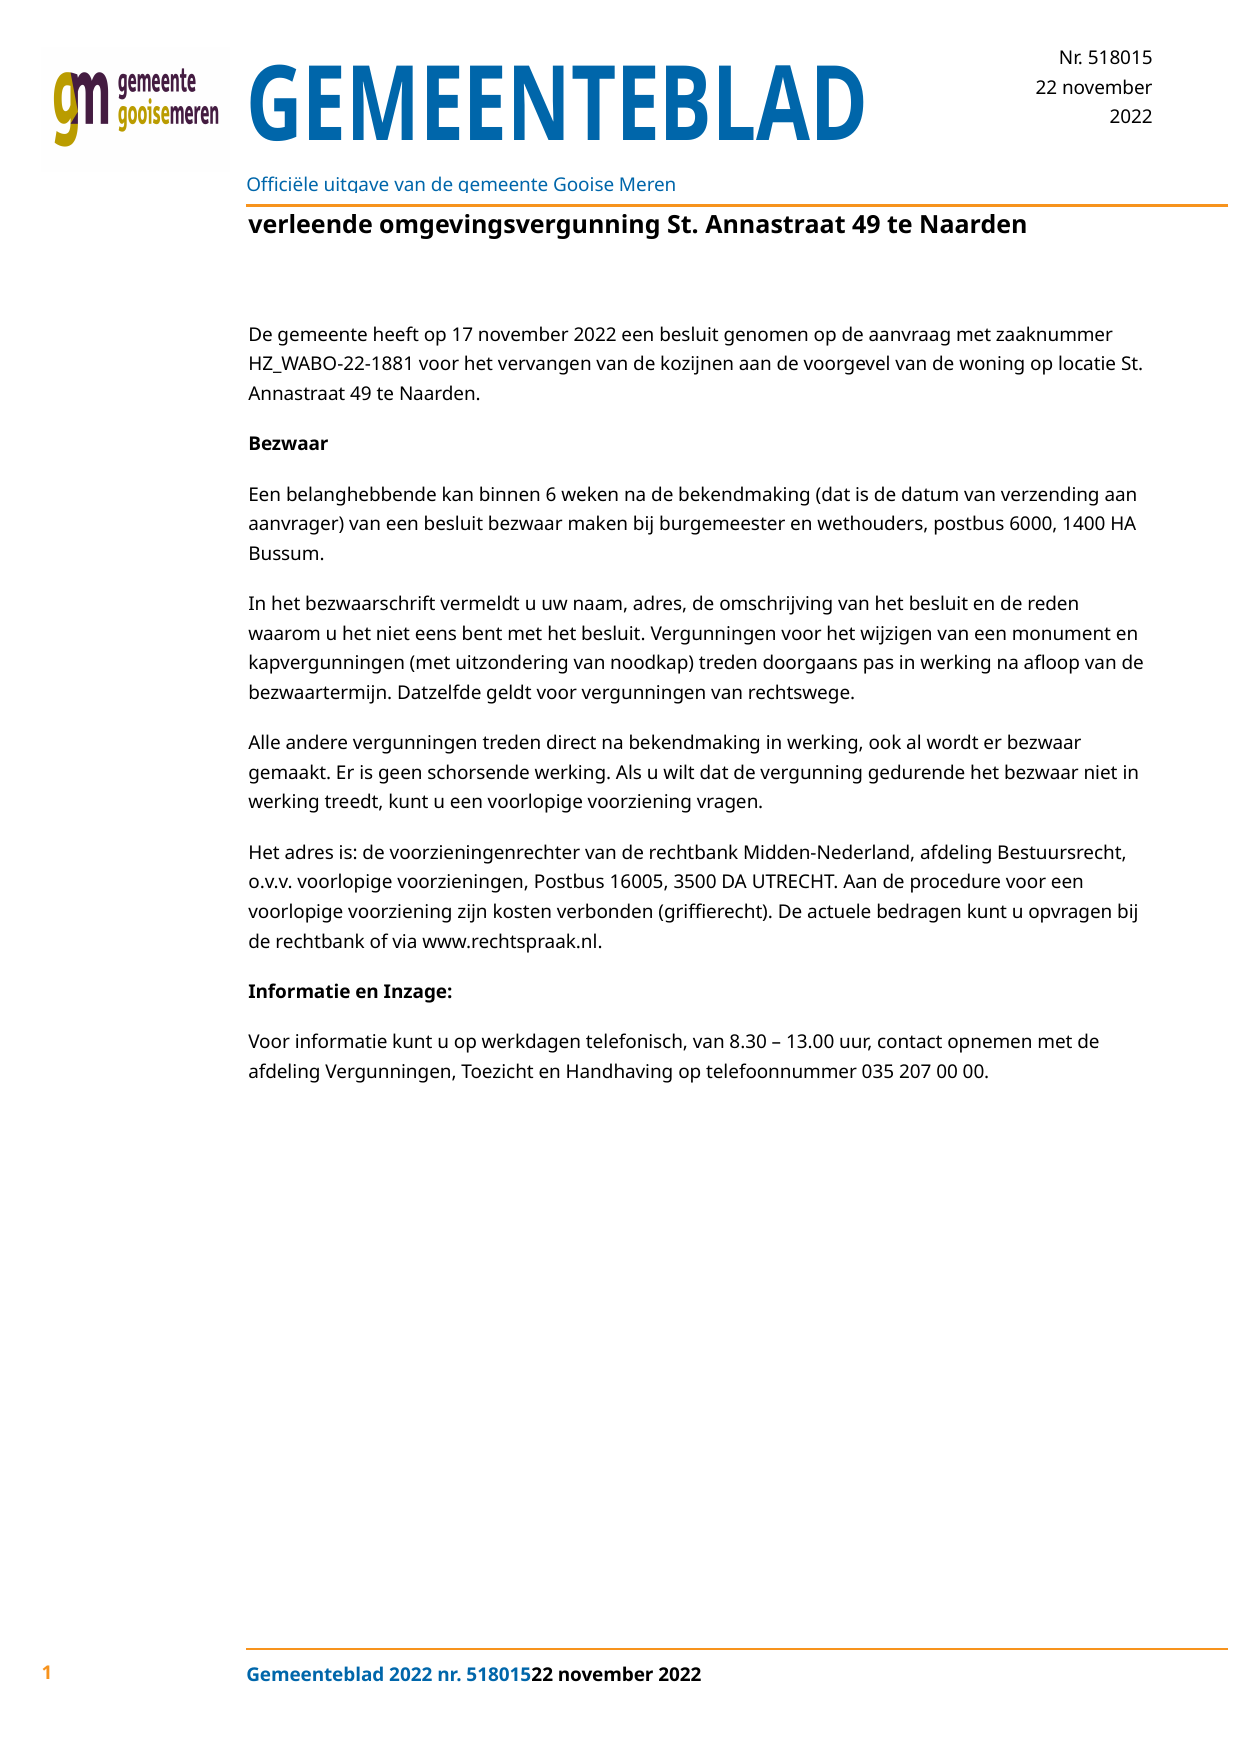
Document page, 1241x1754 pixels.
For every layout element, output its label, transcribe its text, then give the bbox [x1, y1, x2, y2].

text Alle andere vergunningen treden direct na bekendmaking in werking, ook al wordt er bezwaar gemaakt. Er is geen schorsende werking. Als u wilt dat de vergunning gedurende het bezwaar niet in werking treedt, kunt u een voorlopige voorziening vragen. [248, 729, 1152, 814]
text Informatie en Inzage: [248, 978, 1152, 1004]
text In het bezwaarschrift vermeldt u uw naam, adres, de omschrijving van het besluit en de reden waarom u het niet eens bent met het besluit. Vergunningen voor het wijzigen van een monument en kapvergunningen (met uitzondering van noodkap) treden doorgaans pas in werking na afloop van de bezwaartermijn. Datzelfde geldt voor vergunningen van rechtswege. [248, 590, 1152, 705]
text Een belanghebbende kan binnen 6 weken na de bekendmaking (dat is de datum van verzending aan aanvrager) van een besluit bezwaar maken bij burgemeester en wethouders, postbus 6000, 1400 HA Bussum. [248, 481, 1152, 566]
picture [41, 47, 231, 172]
text De gemeente heeft op 17 november 2022 een besluit genomen op de aanvraag met zaaknummer HZ_WABO-22-1881 voor het vervangen van de kozijnen aan de voorgevel van de woning op locatie St. Annastraat 49 te Naarden. [248, 321, 1152, 406]
text Het adres is: de voorzieningenrechter van de rechtbank Midden-Nederland, afdeling Bestuursrecht, o.v.v. voorlopige voorzieningen, Postbus 16005, 3500 DA UTRECHT. Aan de procedure voor een voorlopige voorziening zijn kosten verbonden (griffierecht). De actuele bedragen kunt u opvragen bij de rechtbank of via www.rechtspraak.nl. [248, 839, 1152, 953]
text Bezwaar [248, 430, 1152, 456]
text Voor informatie kunt u op werkdagen telefonisch, van 8.30 – 13.00 uur, contact opnemen met de afdeling Vergunningen, Toezicht en Handhaving op telefoonnummer 035 207 00 00. [248, 1029, 1152, 1084]
text verleende omgevingsvergunning St. Annastraat 49 te Naarden [248, 207, 1152, 241]
